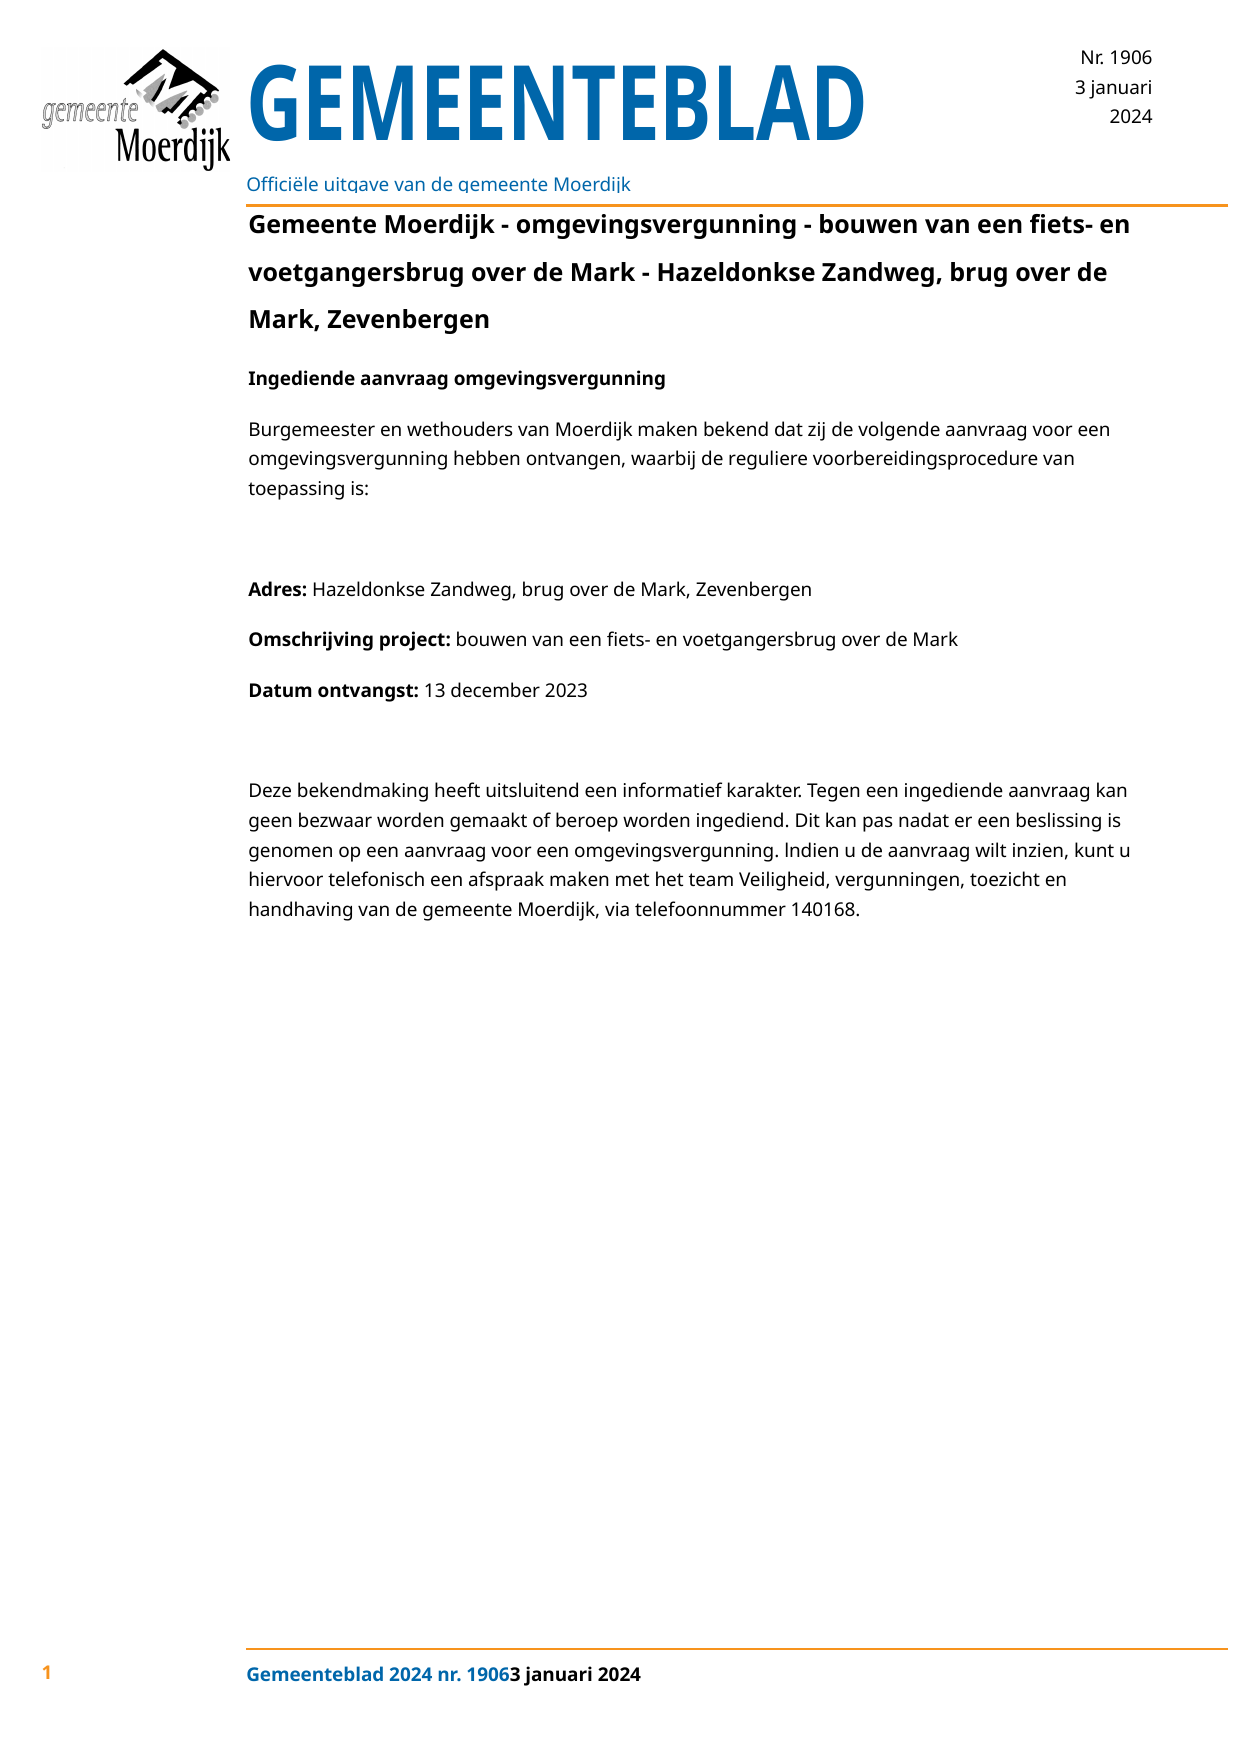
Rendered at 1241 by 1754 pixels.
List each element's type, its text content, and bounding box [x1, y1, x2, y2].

text Adres: Hazeldonkse Zandweg, brug over de Mark, Zevenbergen [248, 576, 1152, 602]
text Ingediende aanvraag omgevingsvergunning [248, 366, 1152, 391]
text Gemeente Moerdijk - omgevingsvergunning - bouwen van een fiets- en voetgangersbrug over de Mark - Hazeldonkse Zandweg, brug over de Mark, Zevenbergen [248, 207, 1152, 336]
text Deze bekendmaking heeft uitsluitend een informatief karakter. Tegen een ingediende aanvraag kan geen bezwaar worden gemaakt of beroep worden ingediend. Dit kan pas nadat er een beslissing is genomen op een aanvraag voor een omgevingsvergunning. lndien u de aanvraag wilt inzien, kunt u hiervoor telefonisch een afspraak maken met het team Veiligheid, vergunningen, toezicht en handhaving van de gemeente Moerdijk, via telefoonnummer 140168. [248, 778, 1152, 922]
picture [41, 47, 231, 172]
text Datum ontvangst: 13 december 2023 [248, 677, 1152, 702]
text Omschrijving project: bouwen van een fiets- en voetgangersbrug over de Mark [248, 626, 1152, 652]
text Burgemeester en wethouders van Moerdijk maken bekend dat zij de volgende aanvraag voor een omgevingsvergunning hebben ontvangen, waarbij de reguliere voorbereidingsprocedure van toepassing is: [248, 416, 1152, 501]
